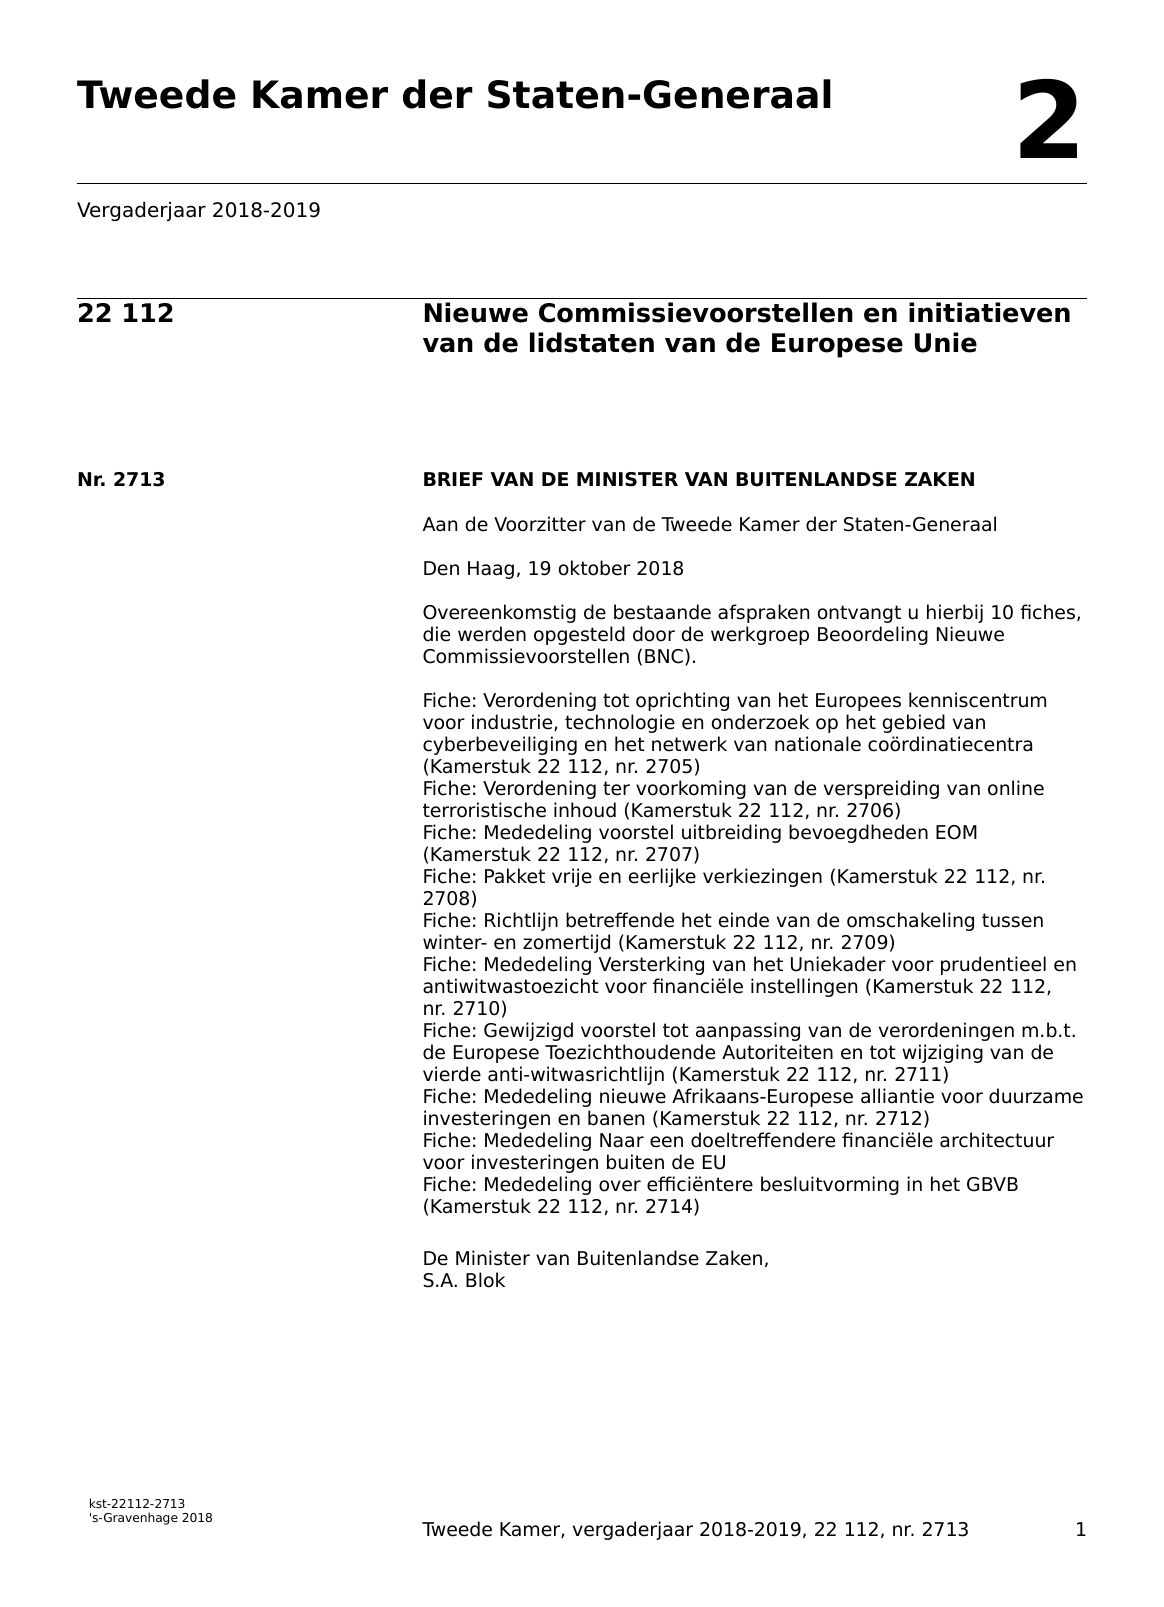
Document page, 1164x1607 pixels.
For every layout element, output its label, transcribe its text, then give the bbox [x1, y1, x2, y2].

text Aan de Voorzitter van de Tweede Kamer der Staten-Generaal [422, 513, 1087, 536]
subtitle Nr. 2713 BRIEF VAN DE MINISTER VAN BUITENLANDSE ZAKEN [77, 469, 1087, 491]
text Fiche: Pakket vrije en eerlijke verkiezingen (Kamerstuk 22 112, nr. 2708) [422, 866, 1087, 910]
subtitle 22 112 Nieuwe Commissievoorstellen en initiatieven van de lidstaten van de Europese Unie [77, 299, 1087, 358]
text Overeenkomstig de bestaande afspraken ontvangt u hierbij 10 fiches, die werden opgesteld door de werkgroep Beoordeling Nieuwe Commissievoorstellen (BNC). [422, 602, 1087, 668]
text kst-22112-2713 [88, 1497, 323, 1511]
table_header Tweede Kamer der Staten-Generaal [77, 59, 886, 183]
table_header 2 [886, 59, 1087, 183]
text Fiche: Mededeling Versterking van het Uniekader voor prudentieel en antiwitwastoezicht voor financiële instellingen (Kamerstuk 22 112, nr. 2710) [422, 954, 1087, 1020]
text Fiche: Gewijzigd voorstel tot aanpassing van de verordeningen m.b.t. de Europese Toezichthoudende Autoriteiten en tot wijziging van de vierde anti-witwasrichtlijn (Kamerstuk 22 112, nr. 2711) [422, 1020, 1087, 1086]
text De Minister van Buitenlandse Zaken, S.A. Blok [422, 1247, 1087, 1291]
text Fiche: Mededeling nieuwe Afrikaans-Europese alliantie voor duurzame investeringen en banen (Kamerstuk 22 112, nr. 2712) [422, 1086, 1087, 1129]
text Fiche: Mededeling over efficiëntere besluitvorming in het GBVB (Kamerstuk 22 112, nr. 2714) [422, 1173, 1087, 1217]
text Fiche: Richtlijn betreffende het einde van de omschakeling tussen winter- en zomertijd (Kamerstuk 22 112, nr. 2709) [422, 910, 1087, 954]
text Fiche: Verordening ter voorkoming van de verspreiding van online terroristische inhoud (Kamerstuk 22 112, nr. 2706) [422, 778, 1087, 822]
table_cell Vergaderjaar 2018-2019 [77, 184, 1087, 298]
text Fiche: Mededeling voorstel uitbreiding bevoegdheden EOM (Kamerstuk 22 112, nr. 2707) [422, 822, 1087, 866]
text Fiche: Verordening tot oprichting van het Europees kenniscentrum voor industrie, technologie en onderzoek op het gebied van cyberbeveiliging en het netwerk van nationale coördinatiecentra (Kamerstuk 22 112, nr. 2705) [422, 690, 1087, 778]
text Fiche: Mededeling Naar een doeltreffendere financiële architectuur voor investeringen buiten de EU [422, 1129, 1087, 1173]
text 's-Gravenhage 2018 [88, 1511, 323, 1525]
text Den Haag, 19 oktober 2018 [422, 558, 1087, 580]
